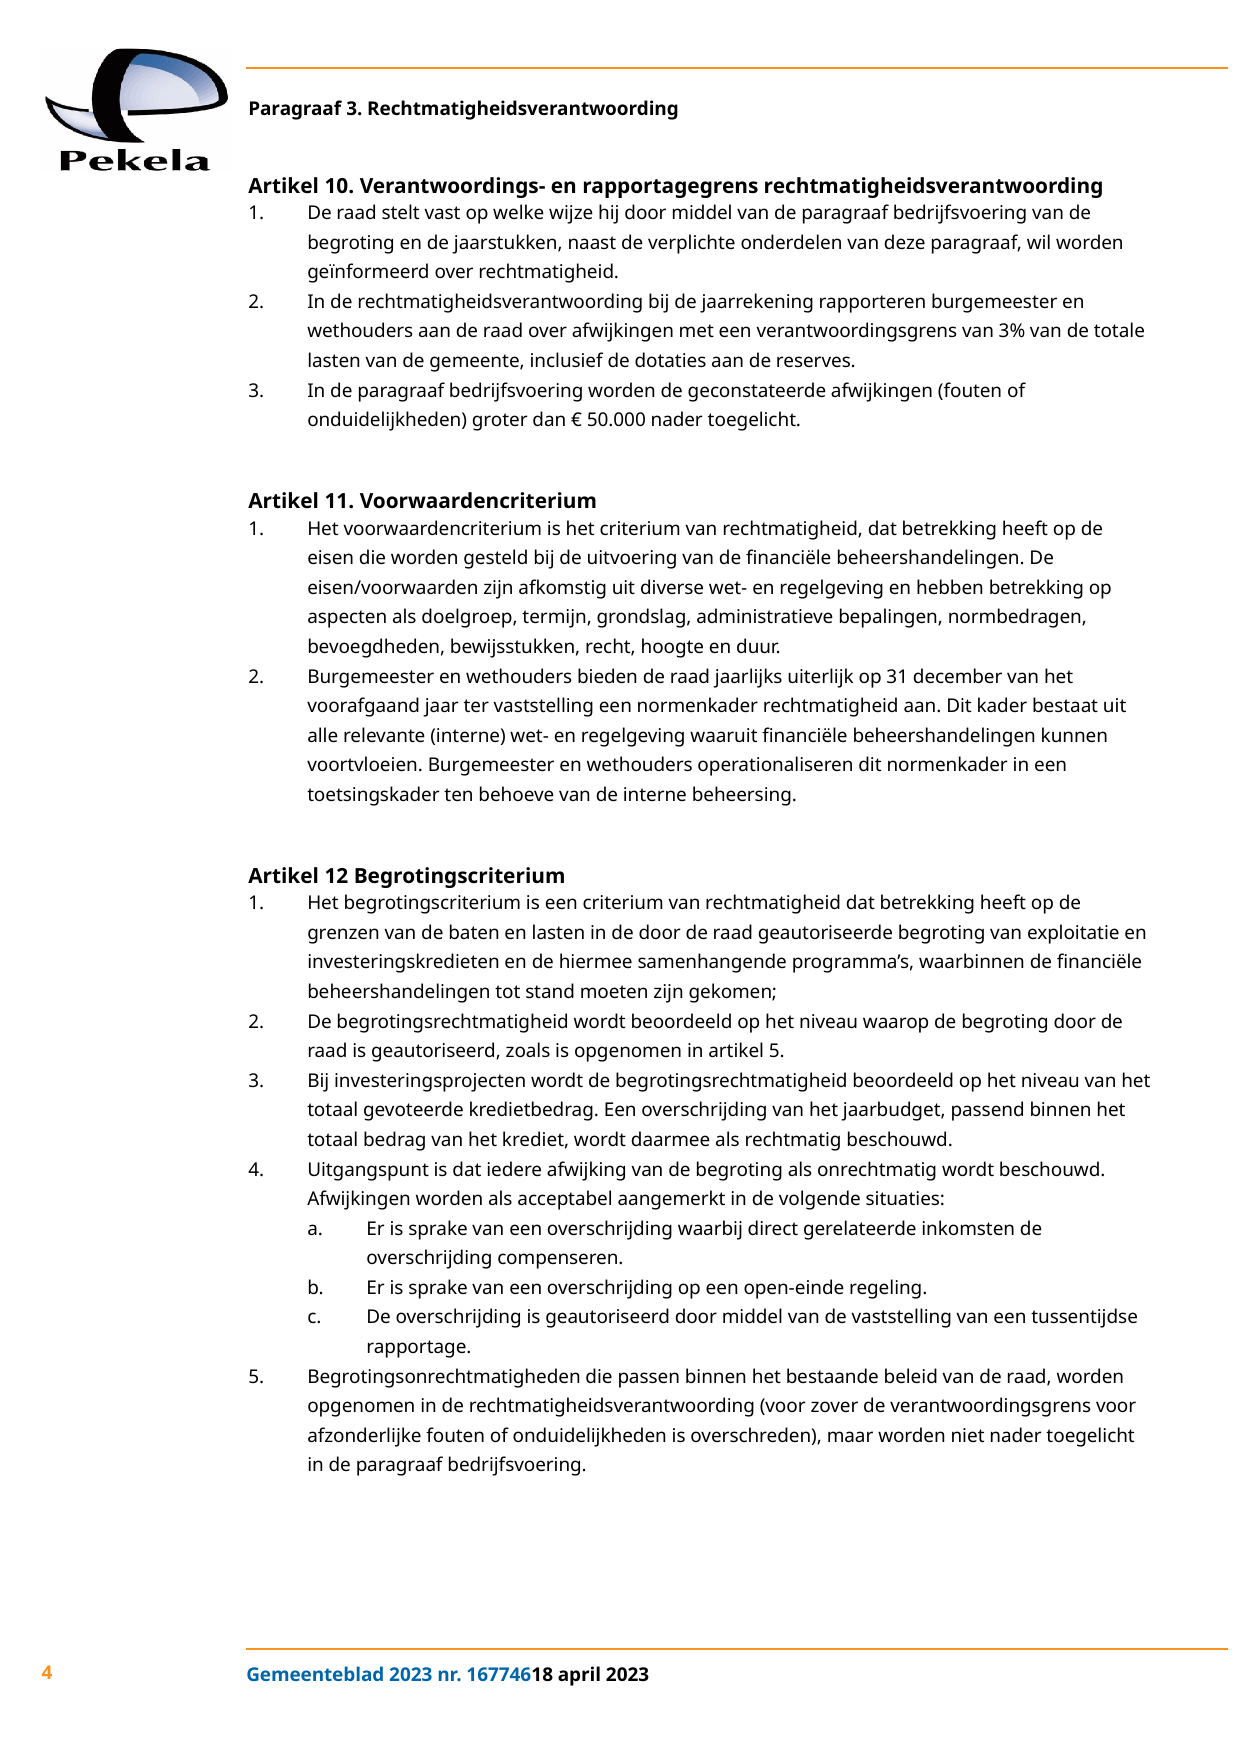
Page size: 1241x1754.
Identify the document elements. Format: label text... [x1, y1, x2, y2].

picture [41, 47, 231, 172]
text Artikel 12 Begrotingscriterium [248, 861, 1152, 889]
text Artikel 11. Voorwaardencriterium [248, 486, 1152, 515]
text Artikel 10. Verantwoordings- en rapportagegrens rechtmatigheidsverantwoording [248, 171, 1152, 199]
text Paragraaf 3. Rechtmatigheidsverantwoording [248, 95, 1152, 121]
list De overschrijding is geautoriseerd door middel van de vaststelling van een tussentijdse rapportage. [307, 1304, 1152, 1359]
list De begrotingsrechtmatigheid wordt beoordeeld op het niveau waarop de begroting door de raad is geautoriseerd, zoals is opgenomen in artikel 5. [248, 1008, 1152, 1063]
list In de paragraaf bedrijfsvoering worden de geconstateerde afwijkingen (fouten of onduidelijkheden) groter dan € 50.000 nader toegelicht. [248, 377, 1152, 432]
list Er is sprake van een overschrijding op een open-einde regeling. [307, 1274, 1152, 1300]
list De raad stelt vast op welke wijze hij door middel van de paragraaf bedrijfsvoering van de begroting en de jaarstukken, naast de verplichte onderdelen van deze paragraaf, wil worden geïnformeerd over rechtmatigheid. [248, 199, 1152, 284]
list Het voorwaardencriterium is het criterium van rechtmatigheid, dat betrekking heeft op de eisen die worden gesteld bij de uitvoering van de financiële beheershandelingen. De eisen/voorwaarden zijn afkomstig uit diverse wet- en regelgeving en hebben betrekking op aspecten als doelgroep, termijn, grondslag, administratieve bepalingen, normbedragen, bevoegdheden, bewijsstukken, recht, hoogte en duur. [248, 515, 1152, 659]
list Het begrotingscriterium is een criterium van rechtmatigheid dat betrekking heeft op de grenzen van de baten en lasten in de door de raad geautoriseerde begroting van exploitatie en investeringskredieten en de hiermee samenhangende programma’s, waarbinnen de financiële beheershandelingen tot stand moeten zijn gekomen; [248, 889, 1152, 1004]
list In de rechtmatigheidsverantwoording bij de jaarrekening rapporteren burgemeester en wethouders aan de raad over afwijkingen met een verantwoordingsgrens van 3% van de totale lasten van de gemeente, inclusief de dotaties aan de reserves. [248, 288, 1152, 373]
list Burgemeester en wethouders bieden de raad jaarlijks uiterlijk op 31 december van het voorafgaand jaar ter vaststelling een normenkader rechtmatigheid aan. Dit kader bestaat uit alle relevante (interne) wet- en regelgeving waaruit financiële beheershandelingen kunnen voortvloeien. Burgemeester en wethouders operationaliseren dit normenkader in een toetsingskader ten behoeve van de interne beheersing. [248, 663, 1152, 807]
list Begrotingsonrechtmatigheden die passen binnen het bestaande beleid van de raad, worden opgenomen in de rechtmatigheidsverantwoording (voor zover de verantwoordingsgrens voor afzonderlijke fouten of onduidelijkheden is overschreden), maar worden niet nader toegelicht in de paragraaf bedrijfsvoering. [248, 1363, 1152, 1477]
list Er is sprake van een overschrijding waarbij direct gerelateerde inkomsten de overschrijding compenseren. [307, 1215, 1152, 1270]
list Bij investeringsprojecten wordt de begrotingsrechtmatigheid beoordeeld op het niveau van het totaal gevoteerde kredietbedrag. Een overschrijding van het jaarbudget, passend binnen het totaal bedrag van het krediet, wordt daarmee als rechtmatig beschouwd. [248, 1067, 1152, 1152]
list Uitgangspunt is dat iedere afwijking van de begroting als onrechtmatig wordt beschouwd. Afwijkingen worden als acceptabel aangemerkt in de volgende situaties: [248, 1156, 1152, 1211]
